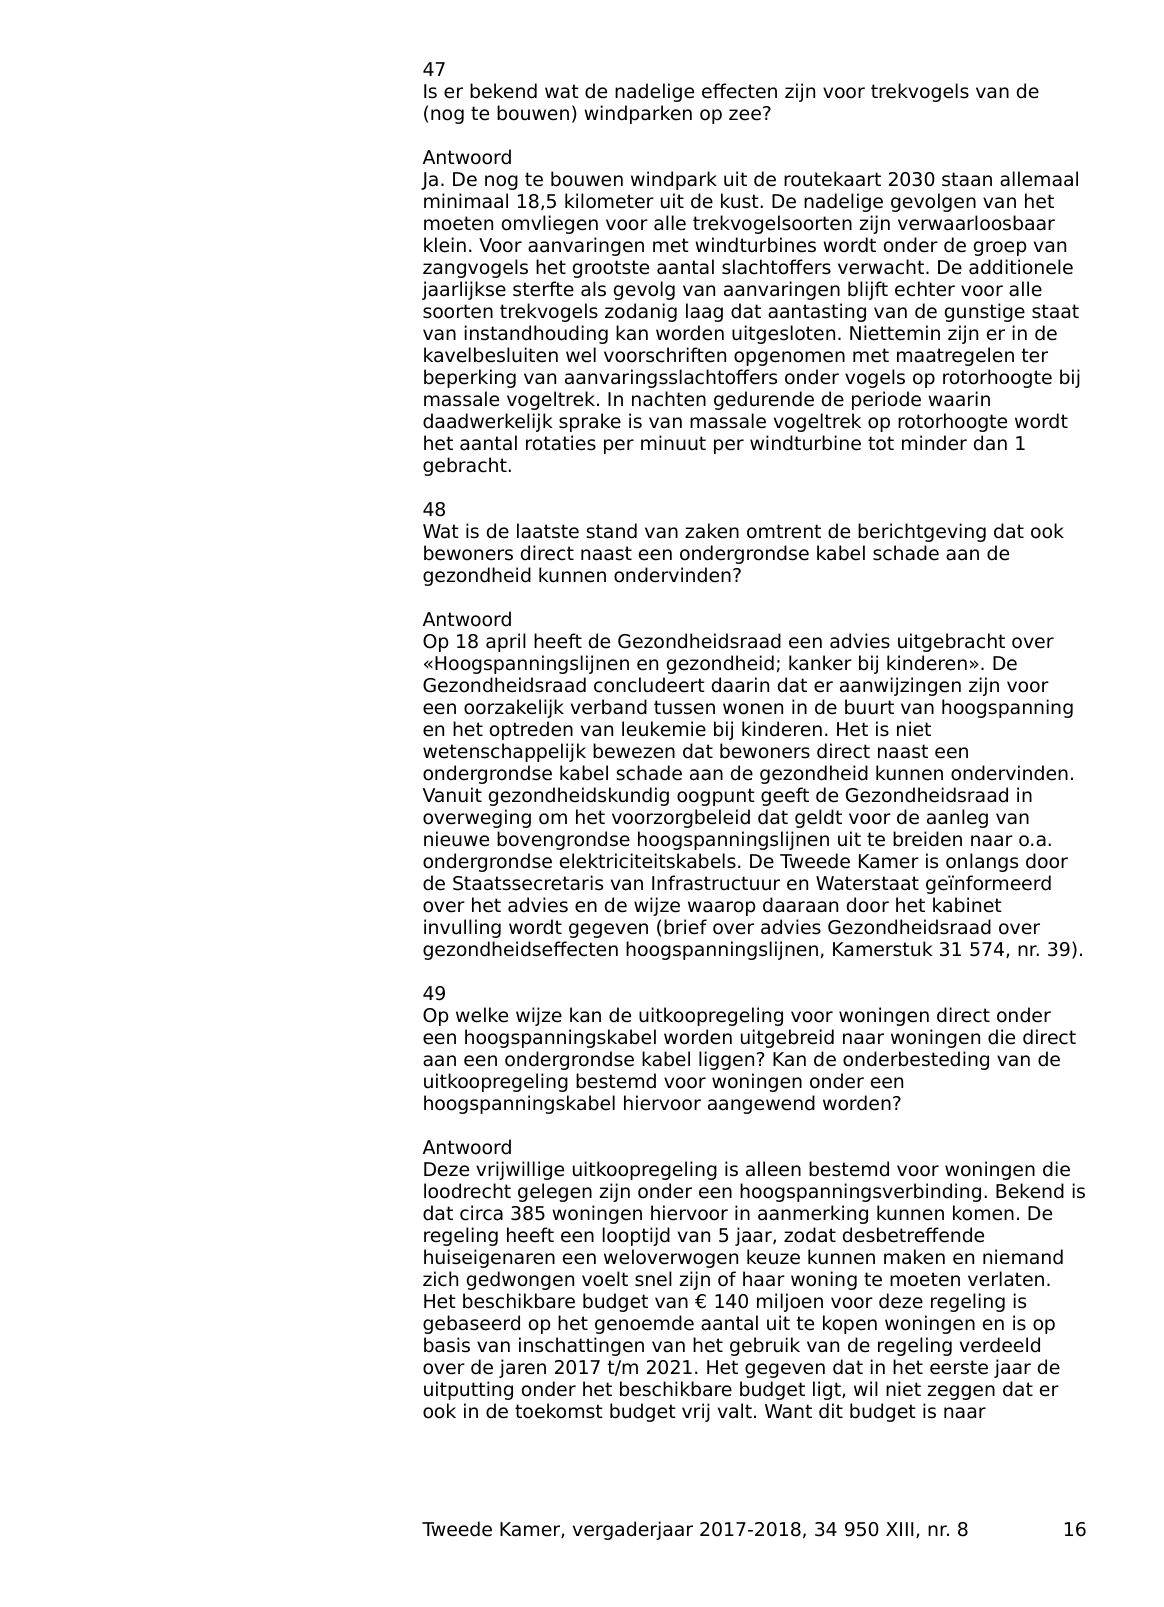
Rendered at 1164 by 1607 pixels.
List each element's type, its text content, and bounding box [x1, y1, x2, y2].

text Op welke wijze kan de uitkoopregeling voor woningen direct onder een hoogspanningskabel worden uitgebreid naar woningen die direct aan een ondergrondse kabel liggen? Kan de onderbesteding van de uitkoopregeling bestemd voor woningen onder een hoogspanningskabel hiervoor aangewend worden? [422, 1005, 1087, 1115]
text Ja. De nog te bouwen windpark uit de routekaart 2030 staan allemaal minimaal 18,5 kilometer uit de kust. De nadelige gevolgen van het moeten omvliegen voor alle trekvogelsoorten zijn verwaarloosbaar klein. Voor aanvaringen met windturbines wordt onder de groep van zangvogels het grootste aantal slachtoffers verwacht. De additionele jaarlijkse sterfte als gevolg van aanvaringen blijft echter voor alle soorten trekvogels zodanig laag dat aantasting van de gunstige staat van instandhouding kan worden uitgesloten. Niettemin zijn er in de kavelbesluiten wel voorschriften opgenomen met maatregelen ter beperking van aanvaringsslachtoffers onder vogels op rotorhoogte bij massale vogeltrek. In nachten gedurende de periode waarin daadwerkelijk sprake is van massale vogeltrek op rotorhoogte wordt het aantal rotaties per minuut per windturbine tot minder dan 1 gebracht. [422, 169, 1087, 477]
text Antwoord [422, 1137, 1087, 1159]
text Deze vrijwillige uitkoopregeling is alleen bestemd voor woningen die loodrecht gelegen zijn onder een hoogspanningsverbinding. Bekend is dat circa 385 woningen hiervoor in aanmerking kunnen komen. De regeling heeft een looptijd van 5 jaar, zodat desbetreffende huiseigenaren een weloverwogen keuze kunnen maken en niemand zich gedwongen voelt snel zijn of haar woning te moeten verlaten. Het beschikbare budget van € 140 miljoen voor deze regeling is gebaseerd op het genoemde aantal uit te kopen woningen en is op basis van inschattingen van het gebruik van de regeling verdeeld over de jaren 2017 t/m 2021. Het gegeven dat in het eerste jaar de uitputting onder het beschikbare budget ligt, wil niet zeggen dat er ook in de toekomst budget vrij valt. Want dit budget is naar [422, 1159, 1087, 1423]
text 49 [422, 983, 1087, 1005]
text Antwoord [422, 147, 1087, 169]
text 47 [422, 59, 1087, 81]
text Wat is de laatste stand van zaken omtrent de berichtgeving dat ook bewoners direct naast een ondergrondse kabel schade aan de gezondheid kunnen ondervinden? [422, 521, 1087, 587]
text Antwoord [422, 609, 1087, 631]
text 48 [422, 499, 1087, 521]
text Is er bekend wat de nadelige effecten zijn voor trekvogels van de (nog te bouwen) windparken op zee? [422, 81, 1087, 125]
text Op 18 april heeft de Gezondheidsraad een advies uitgebracht over «Hoogspanningslijnen en gezondheid; kanker bij kinderen». De Gezondheidsraad concludeert daarin dat er aanwijzingen zijn voor een oorzakelijk verband tussen wonen in de buurt van hoogspanning en het optreden van leukemie bij kinderen. Het is niet wetenschappelijk bewezen dat bewoners direct naast een ondergrondse kabel schade aan de gezondheid kunnen ondervinden. Vanuit gezondheidskundig oogpunt geeft de Gezondheidsraad in overweging om het voorzorgbeleid dat geldt voor de aanleg van nieuwe bovengrondse hoogspanningslijnen uit te breiden naar o.a. ondergrondse elektriciteitskabels. De Tweede Kamer is onlangs door de Staatssecretaris van Infrastructuur en Waterstaat geïnformeerd over het advies en de wijze waarop daaraan door het kabinet invulling wordt gegeven (brief over advies Gezondheidsraad over gezondheidseffecten hoogspanningslijnen, Kamerstuk 31 574, nr. 39). [422, 631, 1087, 961]
